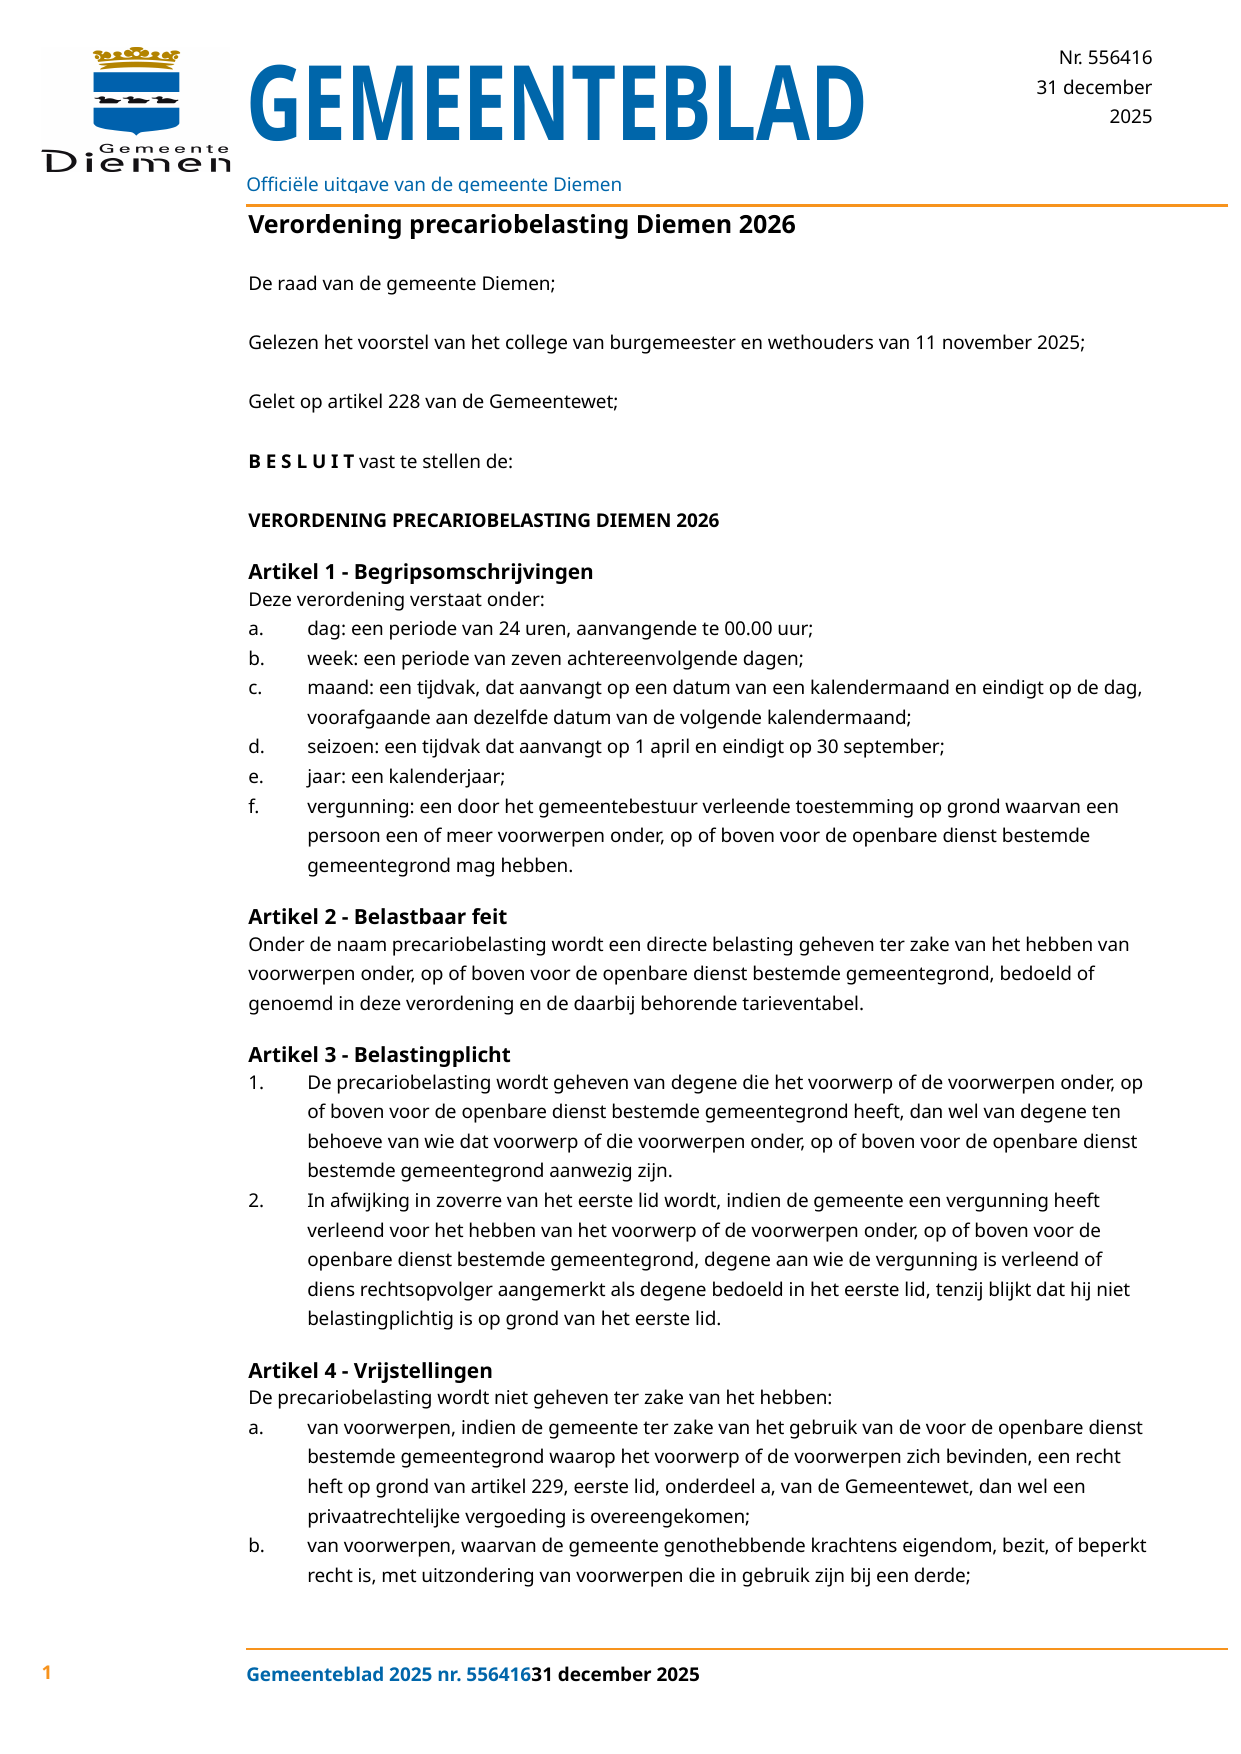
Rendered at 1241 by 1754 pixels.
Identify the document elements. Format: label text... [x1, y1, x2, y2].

list In afwijking in zoverre van het eerste lid wordt, indien de gemeente een vergunning heeft verleend voor het hebben van het voorwerp of de voorwerpen onder, op of boven voor de openbare dienst bestemde gemeentegrond, degene aan wie de vergunning is verleend of diens rechtsopvolger aangemerkt als degene bedoeld in het eerste lid, tenzij blijkt dat hij niet belastingplichtig is op grond van het eerste lid. [248, 1187, 1152, 1331]
list week: een periode van zeven achtereenvolgende dagen; [248, 645, 1152, 671]
list maand: een tijdvak, dat aanvangt op een datum van een kalendermaand en eindigt op de dag, voorafgaande aan dezelfde datum van de volgende kalendermaand; [248, 674, 1152, 730]
list dag: een periode van 24 uren, aanvangende te 00.00 uur; [248, 615, 1152, 641]
text Gelezen het voorstel van het college van burgemeester en wethouders van 11 november 2025; [248, 329, 1152, 355]
text Artikel 2 - Belastbaar feit [248, 902, 1152, 931]
text Artikel 4 - Vrijstellingen [248, 1356, 1152, 1384]
text Onder de naam precariobelasting wordt een directe belasting geheven ter zake van het hebben van voorwerpen onder, op of boven voor de openbare dienst bestemde gemeentegrond, bedoeld of genoemd in deze verordening en de daarbij behorende tarieventabel. [248, 931, 1152, 1016]
list De precariobelasting wordt geheven van degene die het voorwerp of de voorwerpen onder, op of boven voor de openbare dienst bestemde gemeentegrond heeft, dan wel van degene ten behoeve van wie dat voorwerp of die voorwerpen onder, op of boven voor de openbare dienst bestemde gemeentegrond aanwezig zijn. [248, 1069, 1152, 1183]
text VERORDENING PRECARIOBELASTING DIEMEN 2026 [248, 507, 1152, 533]
text B E S L U I T vast te stellen de: [248, 448, 1152, 473]
list seizoen: een tijdvak dat aanvangt op 1 april en eindigt op 30 september; [248, 734, 1152, 759]
list van voorwerpen, indien de gemeente ter zake van het gebruik van de voor de openbare dienst bestemde gemeentegrond waarop het voorwerp of de voorwerpen zich bevinden, een recht heft op grond van artikel 229, eerste lid, onderdeel a, van de Gemeentewet, dan wel een privaatrechtelijke vergoeding is overeengekomen; [248, 1414, 1152, 1528]
text Verordening precariobelasting Diemen 2026 [248, 207, 1152, 241]
picture [41, 47, 231, 172]
text Gelet op artikel 228 van de Gemeentewet; [248, 389, 1152, 414]
text De precariobelasting wordt niet geheven ter zake van het hebben: [248, 1384, 1152, 1410]
list vergunning: een door het gemeentebestuur verleende toestemming op grond waarvan een persoon een of meer voorwerpen onder, op of boven voor de openbare dienst bestemde gemeentegrond mag hebben. [248, 793, 1152, 878]
text Deze verordening verstaat onder: [248, 586, 1152, 612]
text Artikel 3 - Belastingplicht [248, 1041, 1152, 1069]
text Artikel 1 - Begripsomschrijvingen [248, 557, 1152, 586]
list van voorwerpen, waarvan de gemeente genothebbende krachtens eigendom, bezit, of beperkt recht is, met uitzondering van voorwerpen die in gebruik zijn bij een derde; [248, 1532, 1152, 1588]
list jaar: een kalenderjaar; [248, 763, 1152, 789]
text De raad van de gemeente Diemen; [248, 270, 1152, 296]
